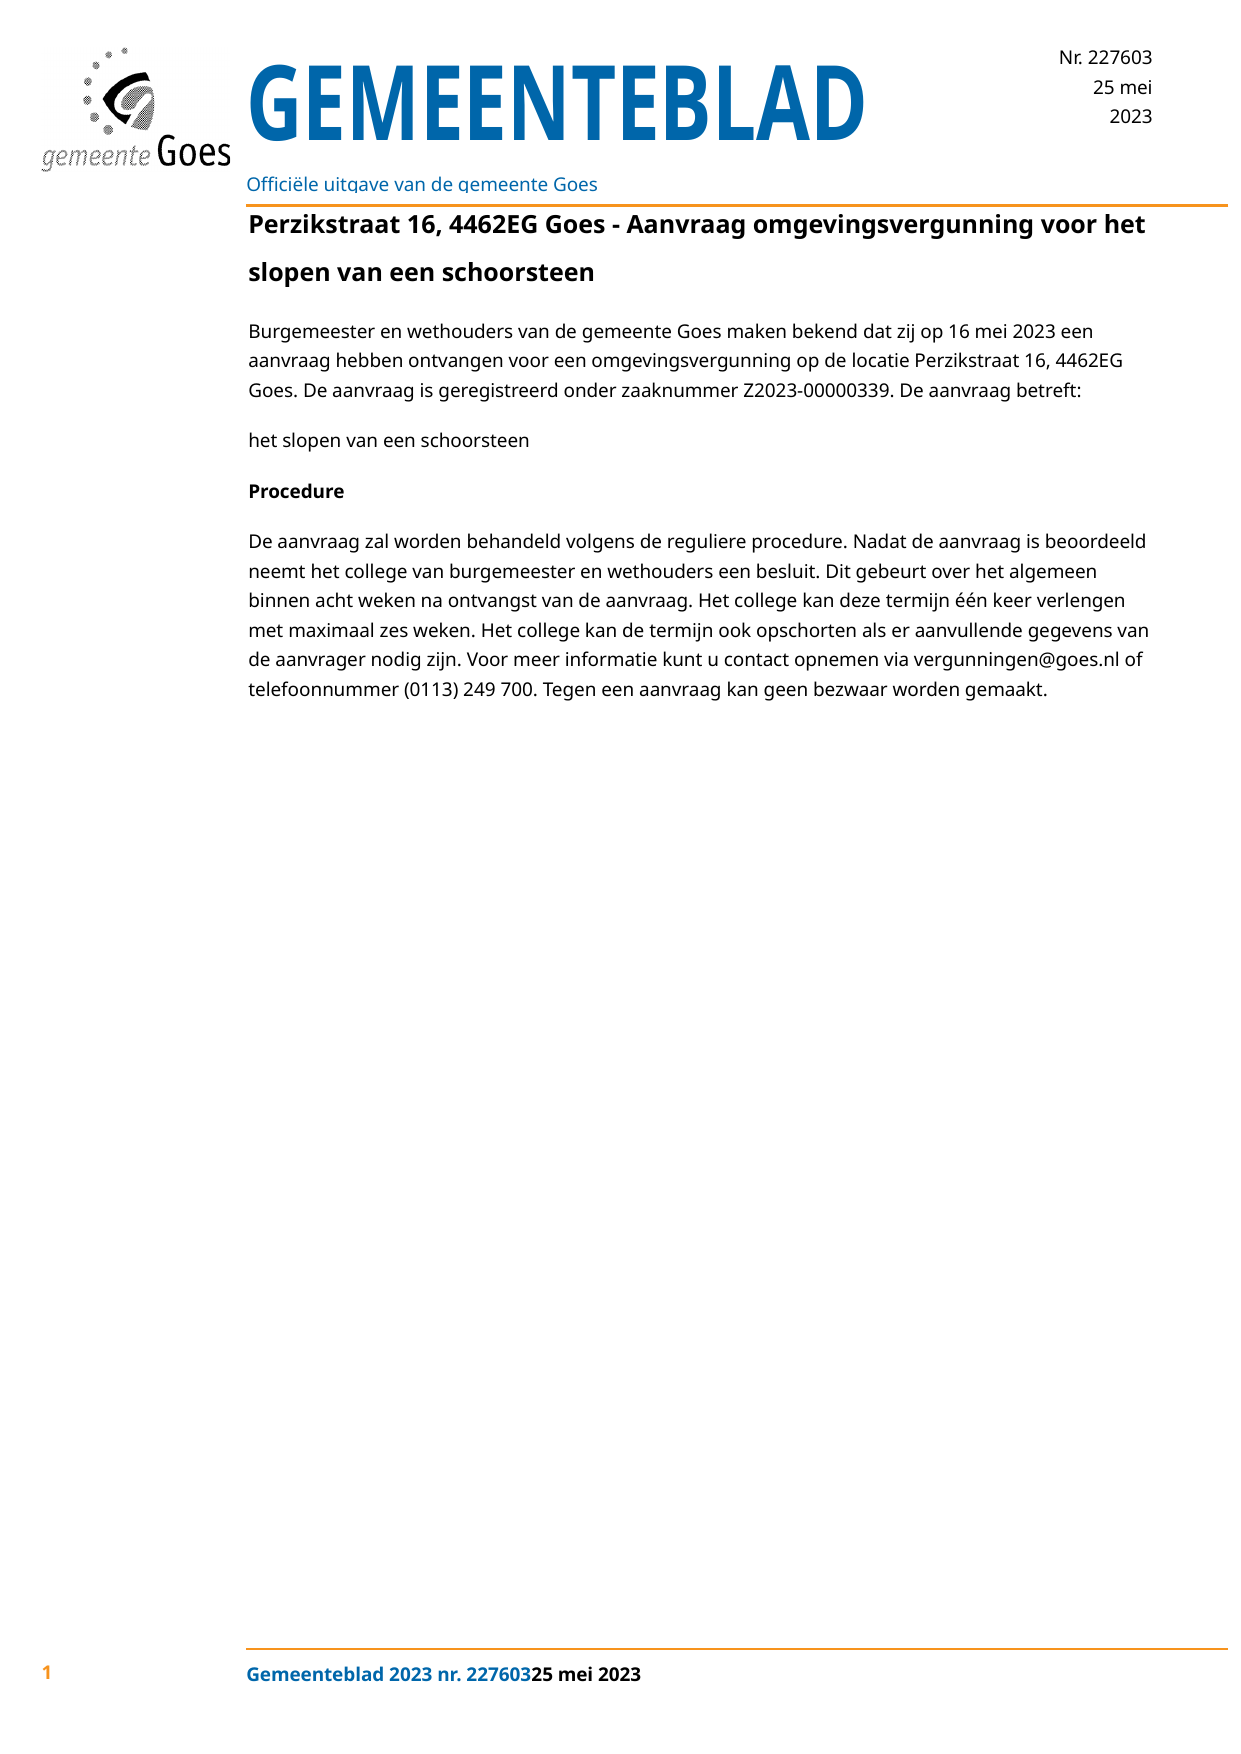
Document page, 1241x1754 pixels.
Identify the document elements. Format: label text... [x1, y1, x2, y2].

picture [41, 47, 231, 172]
text De aanvraag zal worden behandeld volgens de reguliere procedure. Nadat de aanvraag is beoordeeld neemt het college van burgemeester en wethouders een besluit. Dit gebeurt over het algemeen binnen acht weken na ontvangst van de aanvraag. Het college kan deze termijn één keer verlengen met maximaal zes weken. Het college kan de termijn ook opschorten als er aanvullende gegevens van de aanvrager nodig zijn. Voor meer informatie kunt u contact opnemen via vergunningen@goes.nl of telefoonnummer (0113) 249 700. Tegen een aanvraag kan geen bezwaar worden gemaakt. [248, 528, 1152, 702]
text Procedure [248, 478, 1152, 504]
text Burgemeester en wethouders van de gemeente Goes maken bekend dat zij op 16 mei 2023 een aanvraag hebben ontvangen voor een omgevingsvergunning op de locatie Perzikstraat 16, 4462EG Goes. De aanvraag is geregistreerd onder zaaknummer Z2023-00000339. De aanvraag betreft: [248, 318, 1152, 403]
text het slopen van een schoorsteen [248, 427, 1152, 453]
text Perzikstraat 16, 4462EG Goes - Aanvraag omgevingsvergunning voor het slopen van een schoorsteen [248, 207, 1152, 288]
